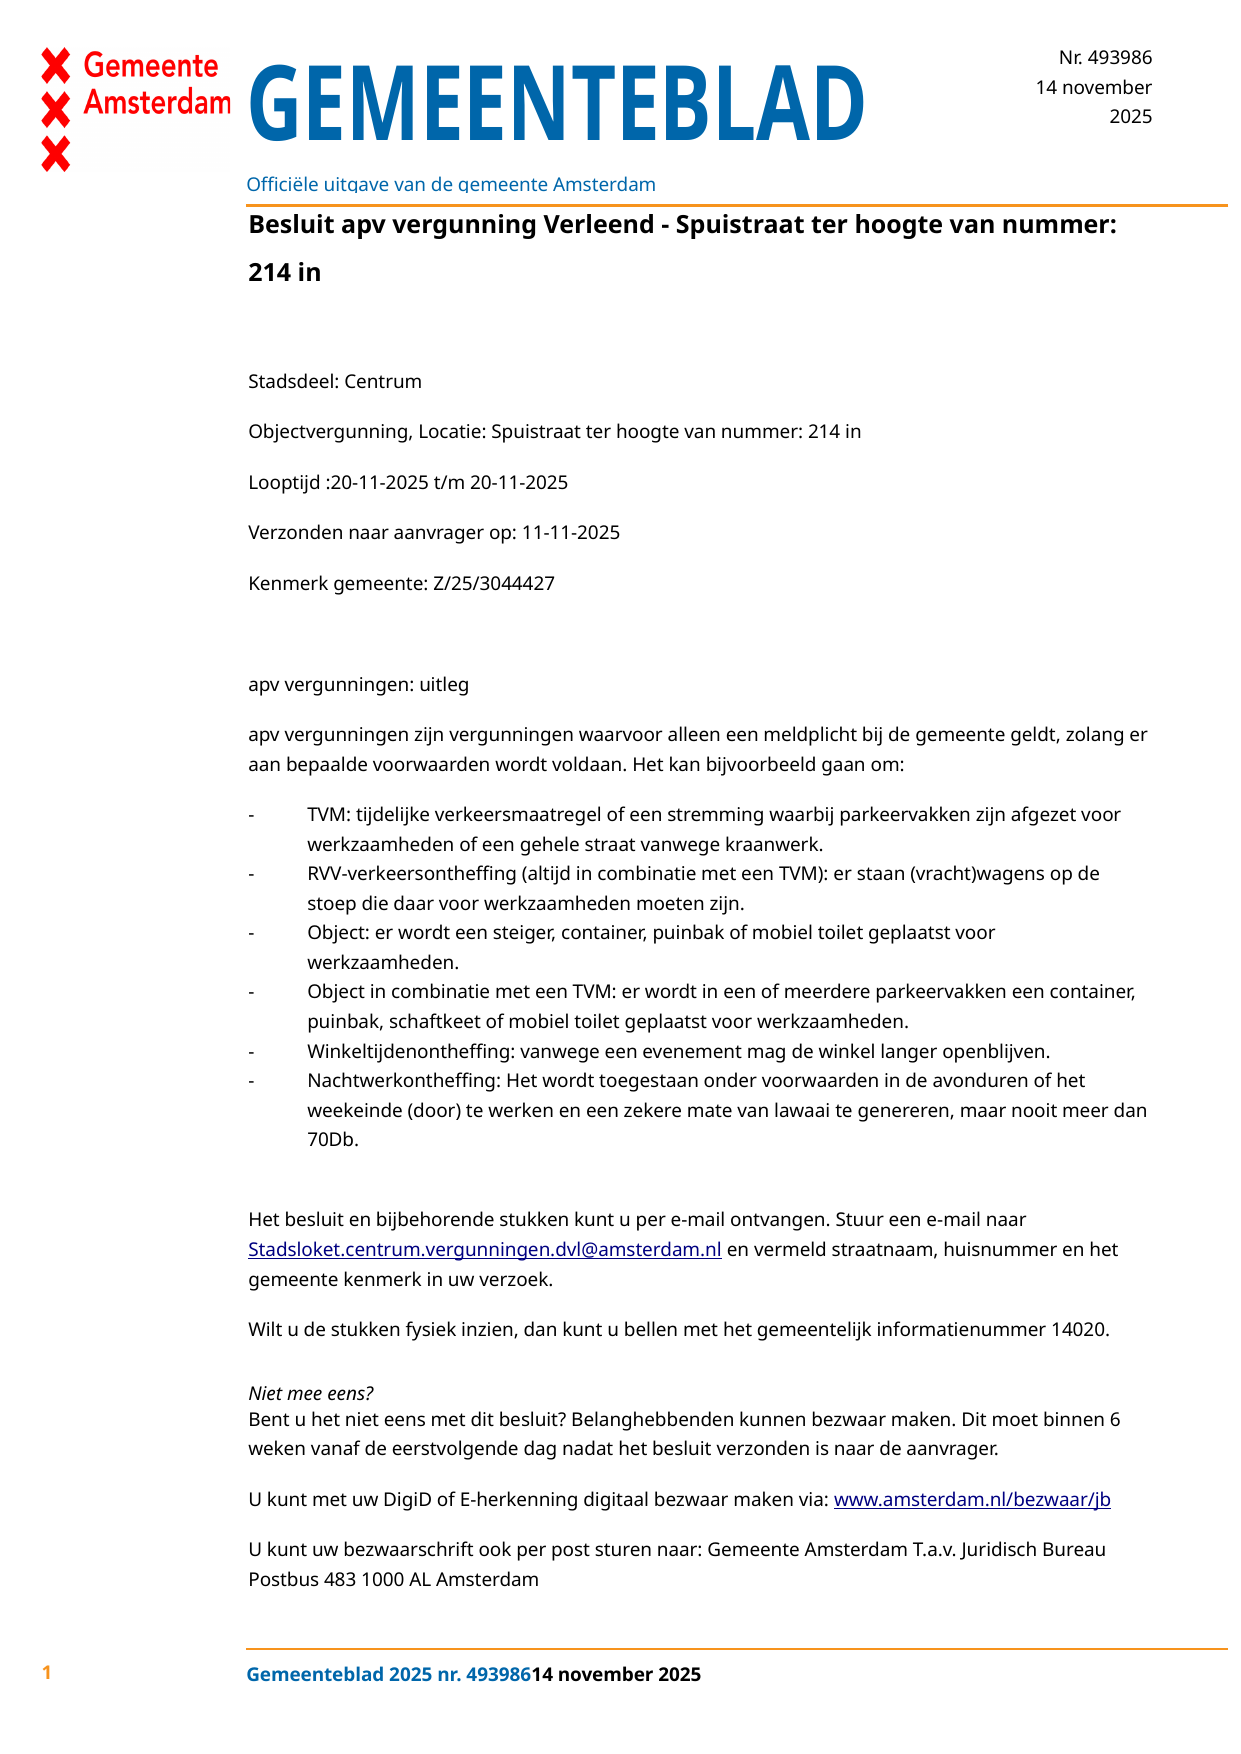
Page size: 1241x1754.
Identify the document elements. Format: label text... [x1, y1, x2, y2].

text Objectvergunning, Locatie: Spuistraat ter hoogte van nummer: 214 in [248, 419, 1152, 444]
list Object in combinatie met een TVM: er wordt in een of meerdere parkeervakken een container, puinbak, schaftkeet of mobiel toilet geplaatst voor werkzaamheden. [248, 979, 1152, 1034]
text apv vergunningen zijn vergunningen waarvoor alleen een meldplicht bij de gemeente geldt, zolang er aan bepaalde voorwaarden wordt voldaan. Het kan bijvoorbeeld gaan om: [248, 721, 1152, 777]
text Bent u het niet eens met dit besluit? Belanghebbenden kunnen bezwaar maken. Dit moet binnen 6 weken vanaf de eerstvolgende dag nadat het besluit verzonden is naar de aanvrager. [248, 1406, 1152, 1461]
text Kenmerk gemeente: Z/25/3044427 [248, 570, 1152, 596]
picture [41, 47, 231, 172]
list Object: er wordt een steiger, container, puinbak of mobiel toilet geplaatst voor werkzaamheden. [248, 919, 1152, 975]
list TVM: tijdelijke verkeersmaatregel of een stremming waarbij parkeervakken zijn afgezet voor werkzaamheden of een gehele straat vanwege kraanwerk. [248, 801, 1152, 857]
list Winkeltijdenontheffing: vanwege een evenement mag de winkel langer openblijven. [248, 1038, 1152, 1064]
text Verzonden naar aanvrager op: 11-11-2025 [248, 519, 1152, 545]
text Besluit apv vergunning Verleend - Spuistraat ter hoogte van nummer: 214 in [248, 207, 1152, 288]
text U kunt uw bezwaarschrift ook per post sturen naar: Gemeente Amsterdam T.a.v. Juridisch Bureau Postbus 483 1000 AL Amsterdam [248, 1536, 1152, 1592]
text Het besluit en bijbehorende stukken kunt u per e-mail ontvangen. Stuur een e-mail naar Stadsloket.centrum.vergunningen.dvl@amsterdam.nl en vermeld straatnaam, huisnummer en het gemeente kenmerk in uw verzoek. [248, 1207, 1152, 1292]
text Looptijd :20-11-2025 t/m 20-11-2025 [248, 469, 1152, 495]
text apv vergunningen: uitleg [248, 671, 1152, 697]
text U kunt met uw DigiD of E-herkenning digitaal bezwaar maken via: www.amsterdam.nl/bezwaar/jb [248, 1486, 1152, 1512]
text Niet mee eens? [248, 1380, 1152, 1406]
list Nachtwerkontheffing: Het wordt toegestaan onder voorwaarden in de avonduren of het weekeinde (door) te werken en een zekere mate van lawaai te genereren, maar nooit meer dan 70Db. [248, 1067, 1152, 1152]
list RVV-verkeersontheffing (altijd in combinatie met een TVM): er staan (vracht)wagens op de stoep die daar voor werkzaamheden moeten zijn. [248, 860, 1152, 916]
text Wilt u de stukken fysiek inzien, dan kunt u bellen met het gemeentelijk informatienummer 14020. [248, 1316, 1152, 1342]
text Stadsdeel: Centrum [248, 368, 1152, 394]
